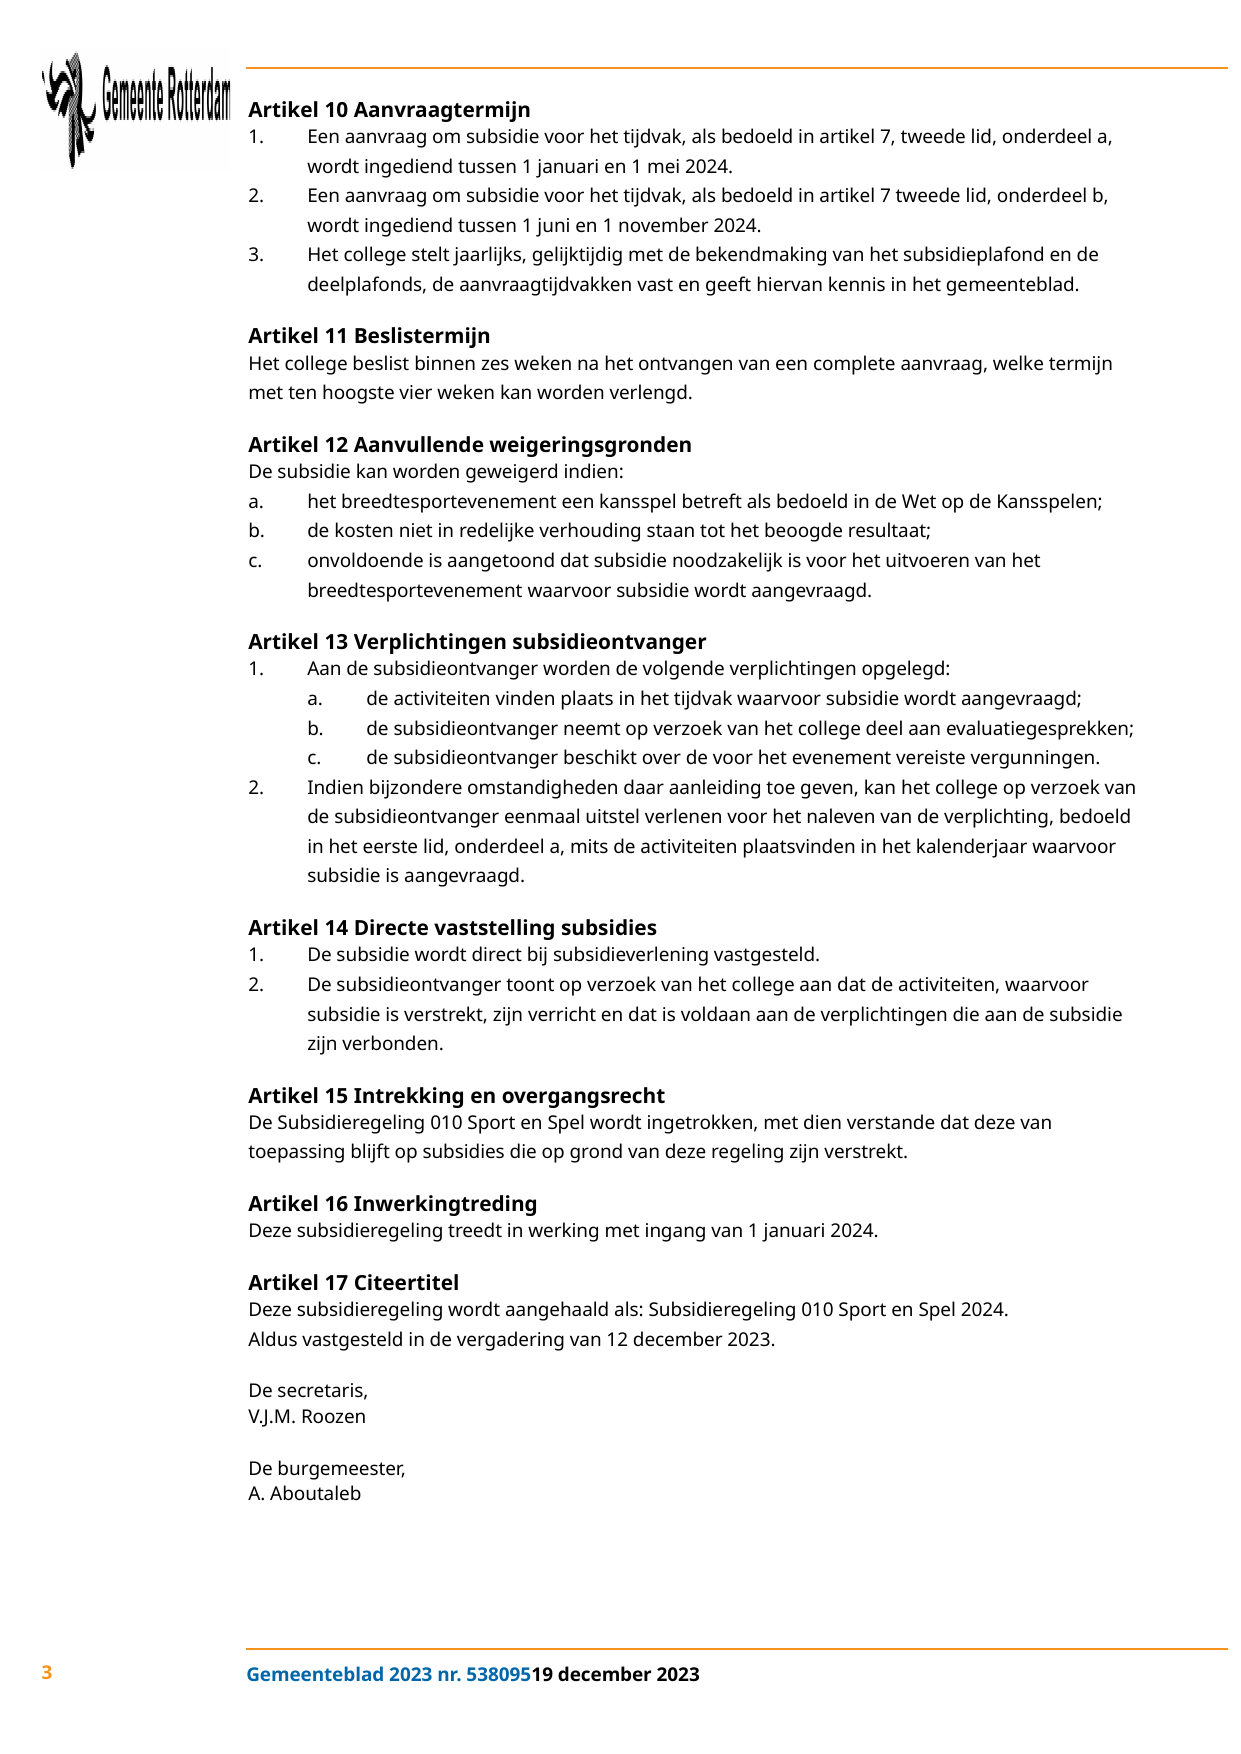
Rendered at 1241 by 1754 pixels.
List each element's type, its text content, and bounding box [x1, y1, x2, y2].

list de subsidieontvanger beschikt over de voor het evenement vereiste vergunningen. [307, 744, 1152, 770]
text Artikel 16 Inwerkingtreding [248, 1189, 1152, 1218]
text A. Aboutaleb [248, 1480, 1152, 1506]
list Indien bijzondere omstandigheden daar aanleiding toe geven, kan het college op verzoek van de subsidieontvanger eenmaal uitstel verlenen voor het naleven van de verplichting, bedoeld in het eerste lid, onderdeel a, mits de activiteiten plaatsvinden in het kalenderjaar waarvoor subsidie is aangevraagd. [248, 774, 1152, 888]
text De Subsidieregeling 010 Sport en Spel wordt ingetrokken, met dien verstande dat deze van toepassing blijft op subsidies die op grond van deze regeling zijn verstrekt. [248, 1109, 1152, 1164]
list Een aanvraag om subsidie voor het tijdvak, als bedoeld in artikel 7 tweede lid, onderdeel b, wordt ingediend tussen 1 juni en 1 november 2024. [248, 182, 1152, 238]
text Deze subsidieregeling wordt aangehaald als: Subsidieregeling 010 Sport en Spel 2024. [248, 1296, 1152, 1322]
text Artikel 15 Intrekking en overgangsrecht [248, 1081, 1152, 1109]
text Aldus vastgesteld in de vergadering van 12 december 2023. [248, 1326, 1152, 1352]
list onvoldoende is aangetoond dat subsidie noodzakelijk is voor het uitvoeren van het breedtesportevenement waarvoor subsidie wordt aangevraagd. [248, 547, 1152, 602]
text Artikel 11 Beslistermijn [248, 322, 1152, 350]
list het breedtesportevenement een kansspel betreft als bedoeld in de Wet op de Kansspelen; [248, 488, 1152, 514]
list de kosten niet in redelijke verhouding staan tot het beoogde resultaat; [248, 518, 1152, 543]
text De burgemeester, [248, 1455, 1152, 1480]
picture [41, 47, 231, 172]
list Het college stelt jaarlijks, gelijktijdig met de bekendmaking van het subsidieplafond en de deelplafonds, de aanvraagtijdvakken vast en geeft hiervan kennis in het gemeenteblad. [248, 242, 1152, 297]
list de subsidieontvanger neemt op verzoek van het college deel aan evaluatiegesprekken; [307, 715, 1152, 741]
text Deze subsidieregeling treedt in werking met ingang van 1 januari 2024. [248, 1218, 1152, 1243]
text Artikel 14 Directe vaststelling subsidies [248, 913, 1152, 942]
list De subsidieontvanger toont op verzoek van het college aan dat de activiteiten, waarvoor subsidie is verstrekt, zijn verricht en dat is voldaan aan de verplichtingen die aan de subsidie zijn verbonden. [248, 971, 1152, 1056]
list Een aanvraag om subsidie voor het tijdvak, als bedoeld in artikel 7, tweede lid, onderdeel a, wordt ingediend tussen 1 januari en 1 mei 2024. [248, 123, 1152, 178]
text Artikel 10 Aanvraagtermijn [248, 95, 1152, 123]
list De subsidie wordt direct bij subsidieverlening vastgesteld. [248, 942, 1152, 967]
text De secretaris, [248, 1377, 1152, 1403]
text Artikel 17 Citeertitel [248, 1268, 1152, 1296]
text V.J.M. Roozen [248, 1403, 1152, 1429]
text De subsidie kan worden geweigerd indien: [248, 458, 1152, 484]
text Artikel 12 Aanvullende weigeringsgronden [248, 430, 1152, 458]
text Het college beslist binnen zes weken na het ontvangen van een complete aanvraag, welke termijn met ten hoogste vier weken kan worden verlengd. [248, 350, 1152, 405]
list de activiteiten vinden plaats in het tijdvak waarvoor subsidie wordt aangevraagd; [307, 685, 1152, 711]
list Aan de subsidieontvanger worden de volgende verplichtingen opgelegd: [248, 656, 1152, 681]
text Artikel 13 Verplichtingen subsidieontvanger [248, 627, 1152, 656]
